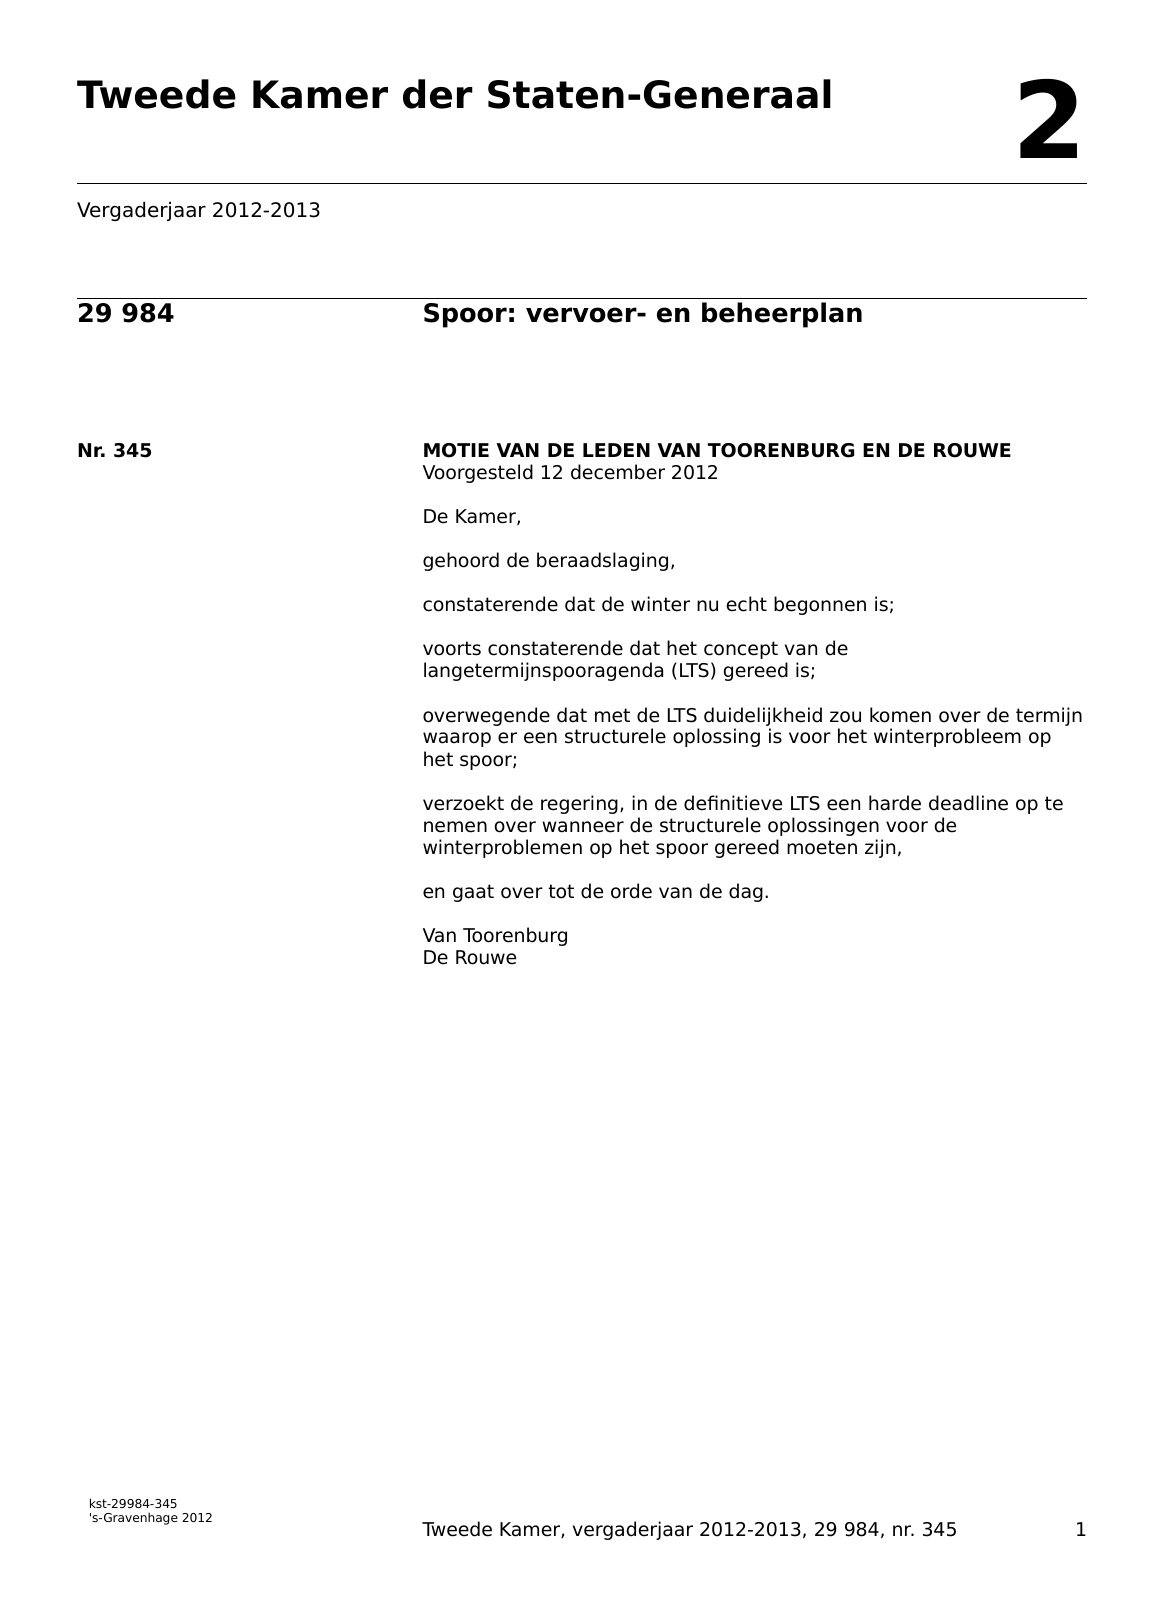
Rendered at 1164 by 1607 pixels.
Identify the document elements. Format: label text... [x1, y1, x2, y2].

text De Kamer, [422, 506, 1087, 528]
text voorts constaterende dat het concept van de langetermijnspooragenda (LTS) gereed is; [422, 638, 1087, 682]
text verzoekt de regering, in de definitieve LTS een harde deadline op te nemen over wanneer de structurele oplossingen voor de winterproblemen op het spoor gereed moeten zijn, [422, 793, 1087, 858]
text gehoord de beraadslaging, [422, 550, 1087, 572]
table_header 2 [886, 59, 1087, 183]
subtitle Nr. 345 MOTIE VAN DE LEDEN VAN TOORENBURG EN DE ROUWE [77, 440, 1087, 462]
table_header Tweede Kamer der Staten-Generaal [77, 59, 886, 183]
text Voorgesteld 12 december 2012 [422, 462, 1087, 484]
subtitle 29 984 Spoor: vervoer- en beheerplan [77, 299, 1087, 329]
table_cell Vergaderjaar 2012-2013 [77, 184, 1087, 298]
text De Rouwe [422, 947, 1087, 969]
text kst-29984-345 [88, 1497, 323, 1511]
text 's-Gravenhage 2012 [88, 1511, 323, 1525]
text constaterende dat de winter nu echt begonnen is; [422, 594, 1087, 616]
text overwegende dat met de LTS duidelijkheid zou komen over de termijn waarop er een structurele oplossing is voor het winterprobleem op het spoor; [422, 704, 1087, 770]
text Van Toorenburg [422, 925, 1087, 947]
text en gaat over tot de orde van de dag. [422, 881, 1087, 903]
